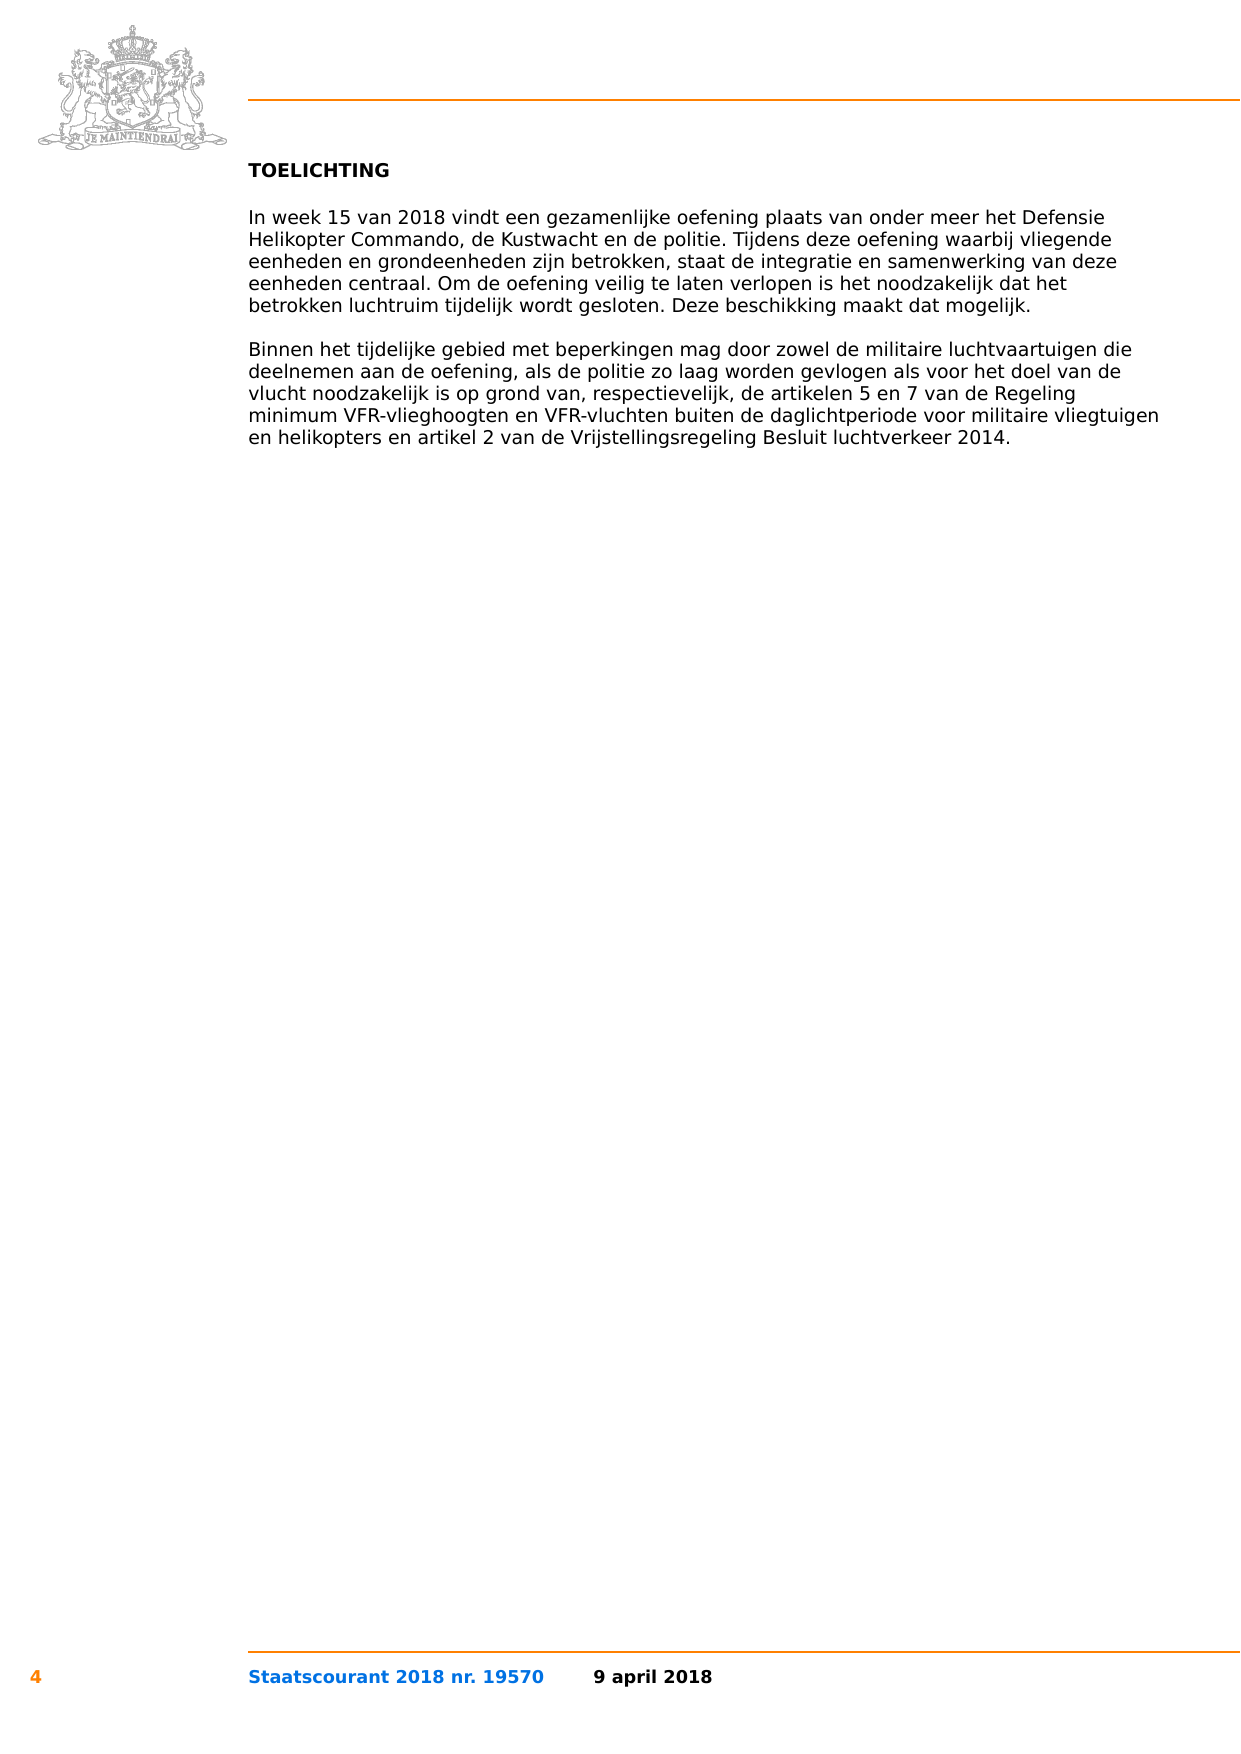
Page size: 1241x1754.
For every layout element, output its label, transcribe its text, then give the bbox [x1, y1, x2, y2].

picture [38, 25, 227, 150]
text In week 15 van 2018 vindt een gezamenlijke oefening plaats van onder meer het Defensie Helikopter Commando, de Kustwacht en de politie. Tijdens deze oefening waarbij vliegende eenheden en grondeenheden zijn betrokken, staat de integratie en samenwerking van deze eenheden centraal. Om de oefening veilig te laten verlopen is het noodzakelijk dat het betrokken luchtruim tijdelijk wordt gesloten. Deze beschikking maakt dat mogelijk. [248, 207, 1163, 317]
text Binnen het tijdelijke gebied met beperkingen mag door zowel de militaire luchtvaartuigen die deelnemen aan de oefening, als de politie zo laag worden gevlogen als voor het doel van de vlucht noodzakelijk is op grond van, respectievelijk, de artikelen 5 en 7 van de Regeling minimum VFR-vlieghoogten en VFR-vluchten buiten de daglichtperiode voor militaire vliegtuigen en helikopters en artikel 2 van de Vrijstellingsregeling Besluit luchtverkeer 2014. [248, 339, 1163, 448]
subtitle TOELICHTING [248, 160, 1163, 182]
